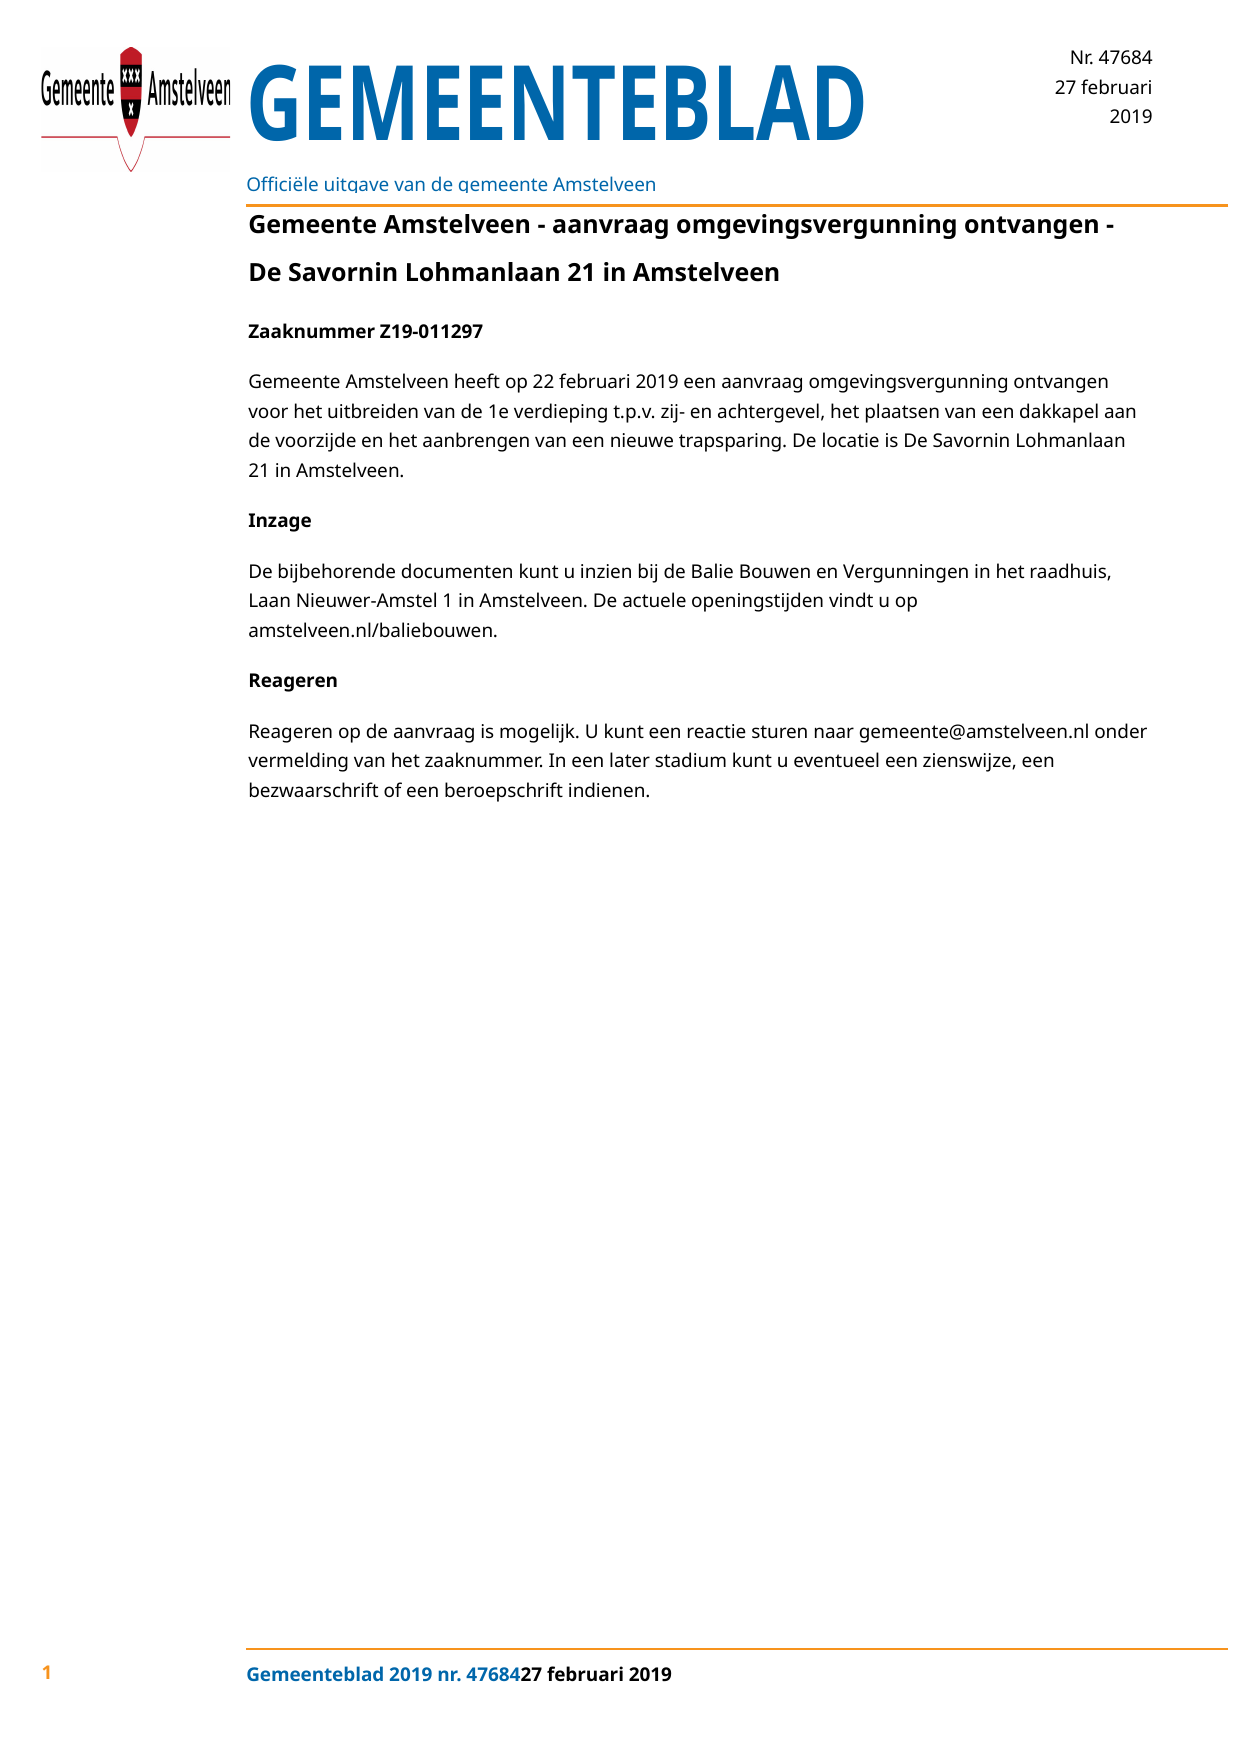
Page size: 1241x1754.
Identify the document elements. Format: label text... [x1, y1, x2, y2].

text Gemeente Amstelveen heeft op 22 februari 2019 een aanvraag omgevingsvergunning ontvangen voor het uitbreiden van de 1e verdieping t.p.v. zij- en achtergevel, het plaatsen van een dakkapel aan de voorzijde en het aanbrengen van een nieuwe trapsparing. De locatie is De Savornin Lohmanlaan 21 in Amstelveen. [248, 368, 1152, 483]
text Inzage [248, 507, 1152, 533]
text Reageren op de aanvraag is mogelijk. U kunt een reactie sturen naar gemeente@amstelveen.nl onder vermelding van het zaaknummer. In een later stadium kunt u eventueel een zienswijze, een bezwaarschrift of een beroepschrift indienen. [248, 718, 1152, 803]
text De bijbehorende documenten kunt u inzien bij de Balie Bouwen en Vergunningen in het raadhuis, Laan Nieuwer-Amstel 1 in Amstelveen. De actuele openingstijden vindt u op amstelveen.nl/baliebouwen. [248, 558, 1152, 643]
text Gemeente Amstelveen - aanvraag omgevingsvergunning ontvangen - De Savornin Lohmanlaan 21 in Amstelveen [248, 207, 1152, 288]
text Zaaknummer Z19-011297 [248, 318, 1152, 344]
text Reageren [248, 667, 1152, 693]
picture [41, 47, 231, 172]
